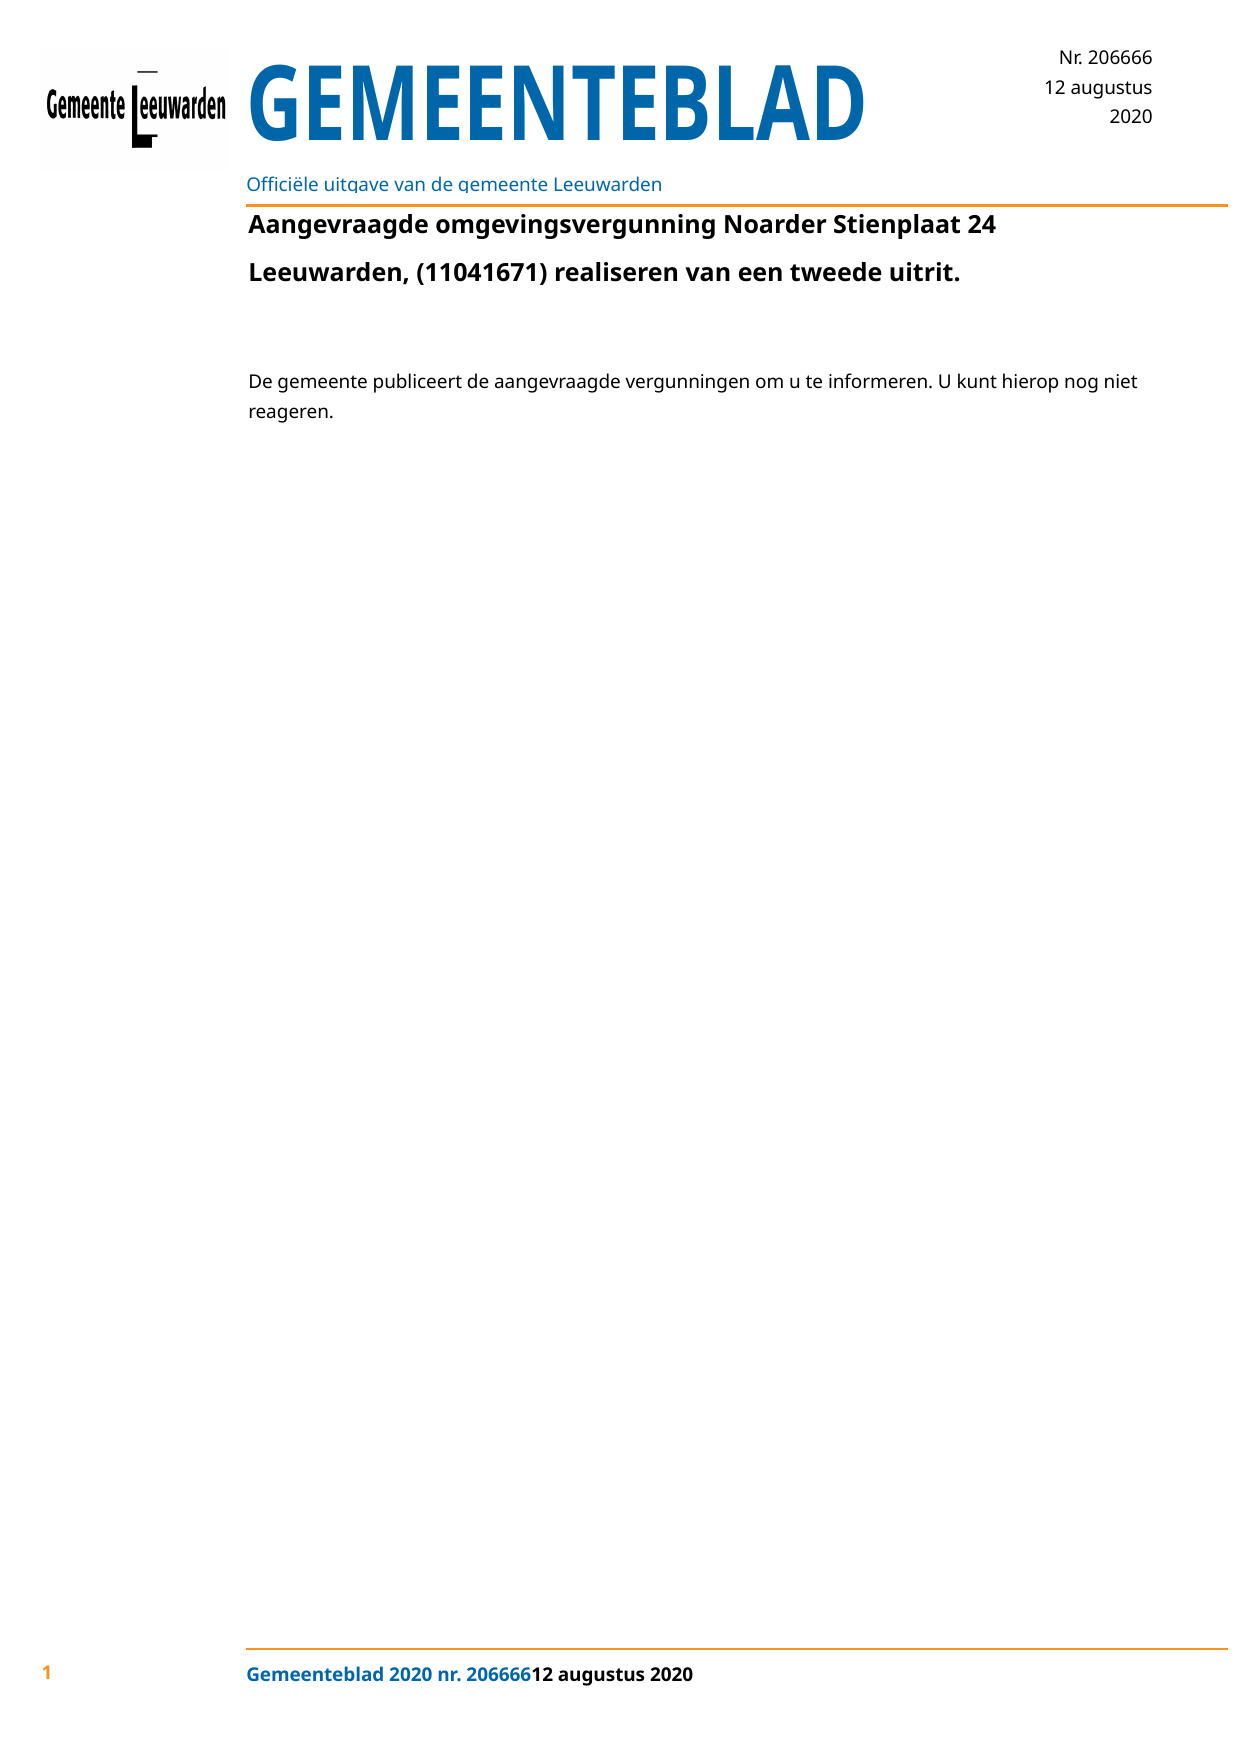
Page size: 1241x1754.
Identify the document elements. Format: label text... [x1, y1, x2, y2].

picture [41, 47, 231, 172]
text De gemeente publiceert de aangevraagde vergunningen om u te informeren. U kunt hierop nog niet reageren. [248, 368, 1152, 424]
text Aangevraagde omgevingsvergunning Noarder Stienplaat 24 Leeuwarden, (11041671) realiseren van een tweede uitrit. [248, 207, 1152, 288]
